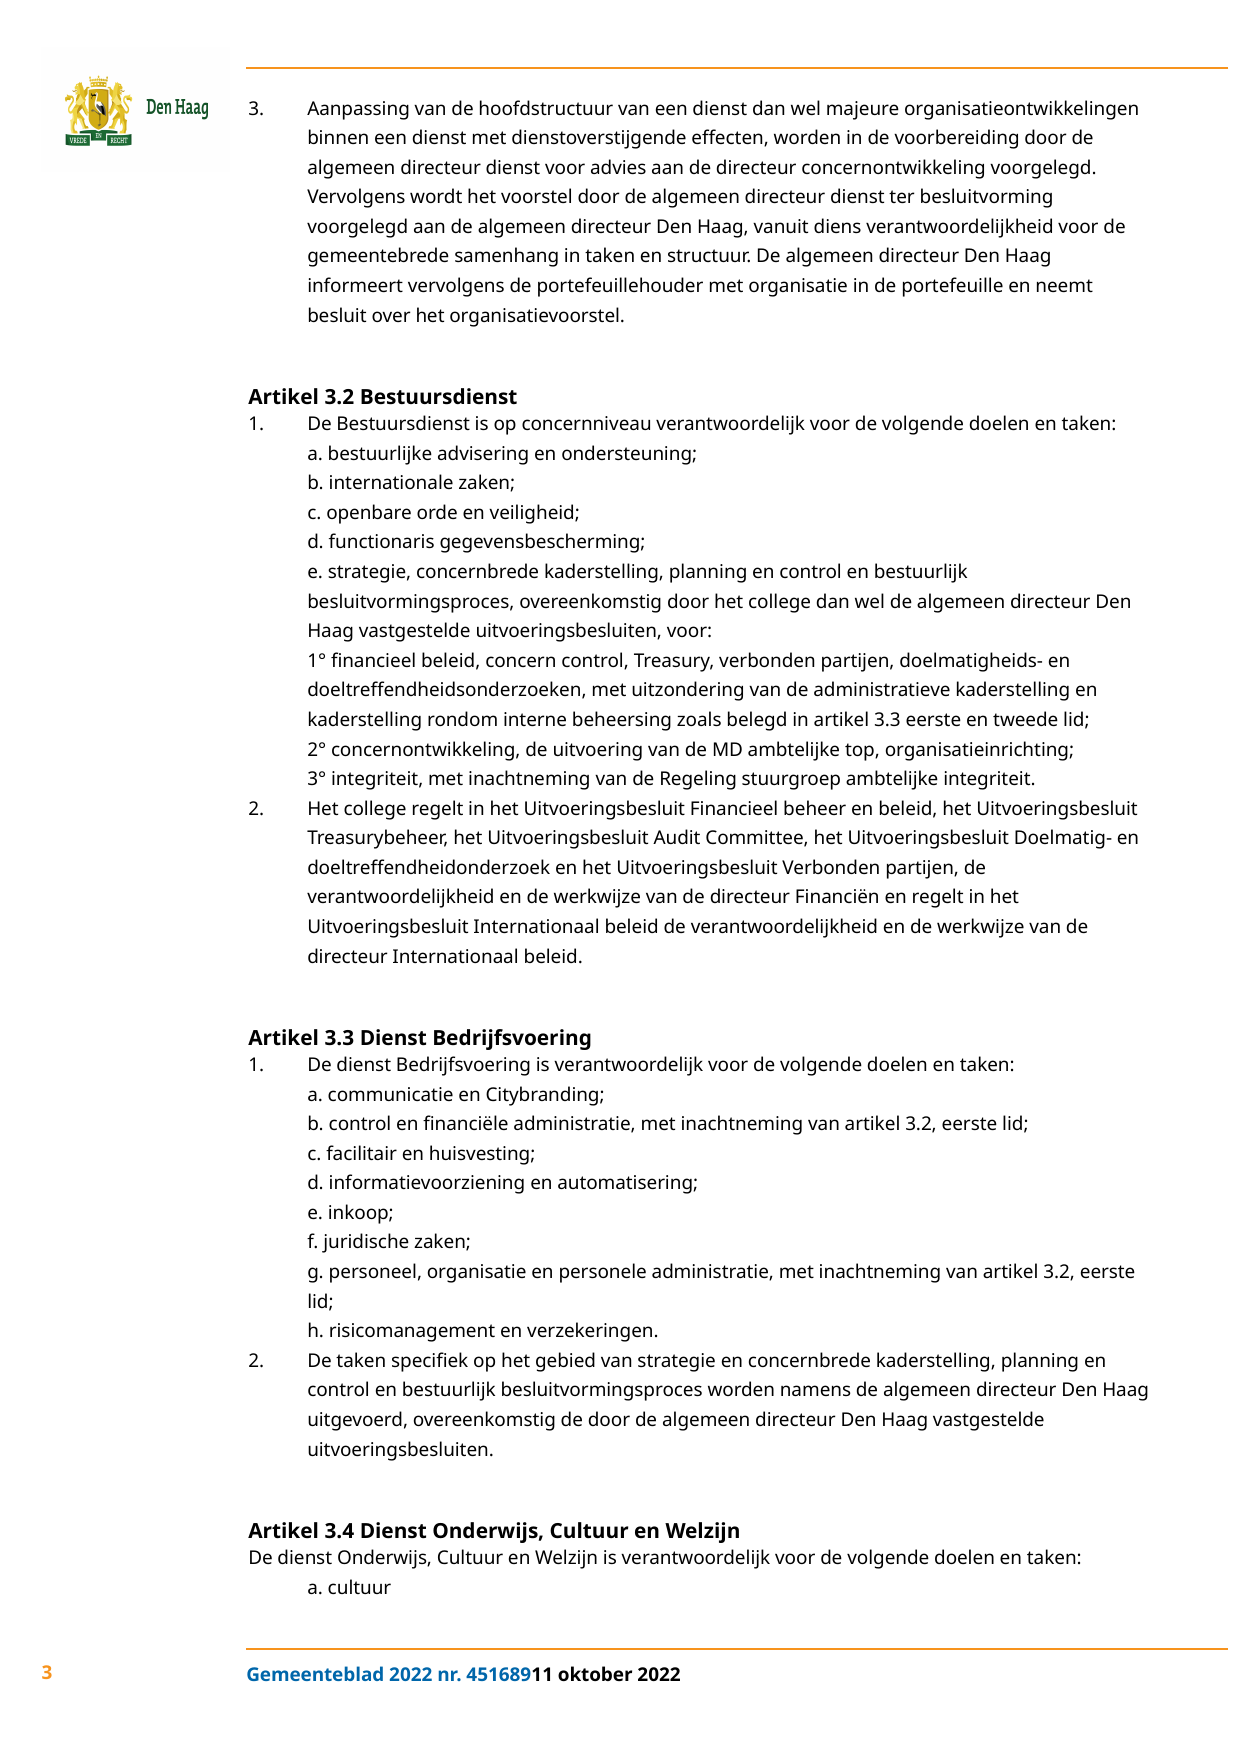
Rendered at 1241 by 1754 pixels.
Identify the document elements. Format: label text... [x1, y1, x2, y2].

text Artikel 3.3 Dienst Bedrijfsvoering [248, 1023, 1152, 1051]
list De taken specifiek op het gebied van strategie en concernbrede kaderstelling, planning en control en bestuurlijk besluitvormingsproces worden namens de algemeen directeur Den Haag uitgevoerd, overeenkomstig de door de algemeen directeur Den Haag vastgestelde uitvoeringsbesluiten. [248, 1347, 1152, 1462]
list Aanpassing van de hoofdstructuur van een dienst dan wel majeure organisatieontwikkelingen binnen een dienst met dienstoverstijgende effecten, worden in de voorbereiding door de algemeen directeur dienst voor advies aan de directeur concernontwikkeling voorgelegd. Vervolgens wordt het voorstel door de algemeen directeur dienst ter besluitvorming voorgelegd aan de algemeen directeur Den Haag, vanuit diens verantwoordelijkheid voor de gemeentebrede samenhang in taken en structuur. De algemeen directeur Den Haag informeert vervolgens de portefeuillehouder met organisatie in de portefeuille en neemt besluit over het organisatievoorstel. [248, 95, 1152, 328]
list a. communicatie en Citybranding; [248, 1081, 1152, 1107]
list b. control en financiële administratie, met inachtneming van artikel 3.2, eerste lid; [248, 1110, 1152, 1136]
list 3° integriteit, met inachtneming van de Regeling stuurgroep ambtelijke integriteit. [248, 765, 1152, 791]
list 2° concernontwikkeling, de uitvoering van de MD ambtelijke top, organisatieinrichting; [248, 736, 1152, 761]
list d. functionaris gegevensbescherming; [248, 529, 1152, 554]
list d. informatievoorziening en automatisering; [248, 1169, 1152, 1195]
list g. personeel, organisatie en personele administratie, met inachtneming van artikel 3.2, eerste lid; [248, 1258, 1152, 1314]
list c. facilitair en huisvesting; [248, 1140, 1152, 1166]
list a. bestuurlijke advisering en ondersteuning; [248, 440, 1152, 466]
list b. internationale zaken; [248, 469, 1152, 495]
list f. juridische zaken; [248, 1229, 1152, 1254]
text Artikel 3.2 Bestuursdienst [248, 382, 1152, 410]
list e. inkoop; [248, 1199, 1152, 1225]
picture [41, 47, 231, 172]
text De dienst Onderwijs, Cultuur en Welzijn is verantwoordelijk voor de volgende doelen en taken: [248, 1544, 1152, 1570]
list Het college regelt in het Uitvoeringsbesluit Financieel beheer en beleid, het Uitvoeringsbesluit Treasurybeheer, het Uitvoeringsbesluit Audit Committee, het Uitvoeringsbesluit Doelmatig- en doeltreffendheidonderzoek en het Uitvoeringsbesluit Verbonden partijen, de verantwoordelijkheid en de werkwijze van de directeur Financiën en regelt in het Uitvoeringsbesluit Internationaal beleid de verantwoordelijkheid en de werkwijze van de directeur Internationaal beleid. [248, 795, 1152, 968]
list 1° financieel beleid, concern control, Treasury, verbonden partijen, doelmatigheids- en doeltreffendheidsonderzoeken, met uitzondering van de administratieve kaderstelling en kaderstelling rondom interne beheersing zoals belegd in artikel 3.3 eerste en tweede lid; [248, 647, 1152, 732]
list De Bestuursdienst is op concernniveau verantwoordelijk voor de volgende doelen en taken: [248, 410, 1152, 436]
list a. cultuur [248, 1574, 1152, 1599]
list c. openbare orde en veiligheid; [248, 499, 1152, 525]
list e. strategie, concernbrede kaderstelling, planning en control en bestuurlijk besluitvormingsproces, overeenkomstig door het college dan wel de algemeen directeur Den Haag vastgestelde uitvoeringsbesluiten, voor: [248, 558, 1152, 643]
text Artikel 3.4 Dienst Onderwijs, Cultuur en Welzijn [248, 1516, 1152, 1544]
list h. risicomanagement en verzekeringen. [248, 1317, 1152, 1343]
list De dienst Bedrijfsvoering is verantwoordelijk voor de volgende doelen en taken: [248, 1051, 1152, 1077]
